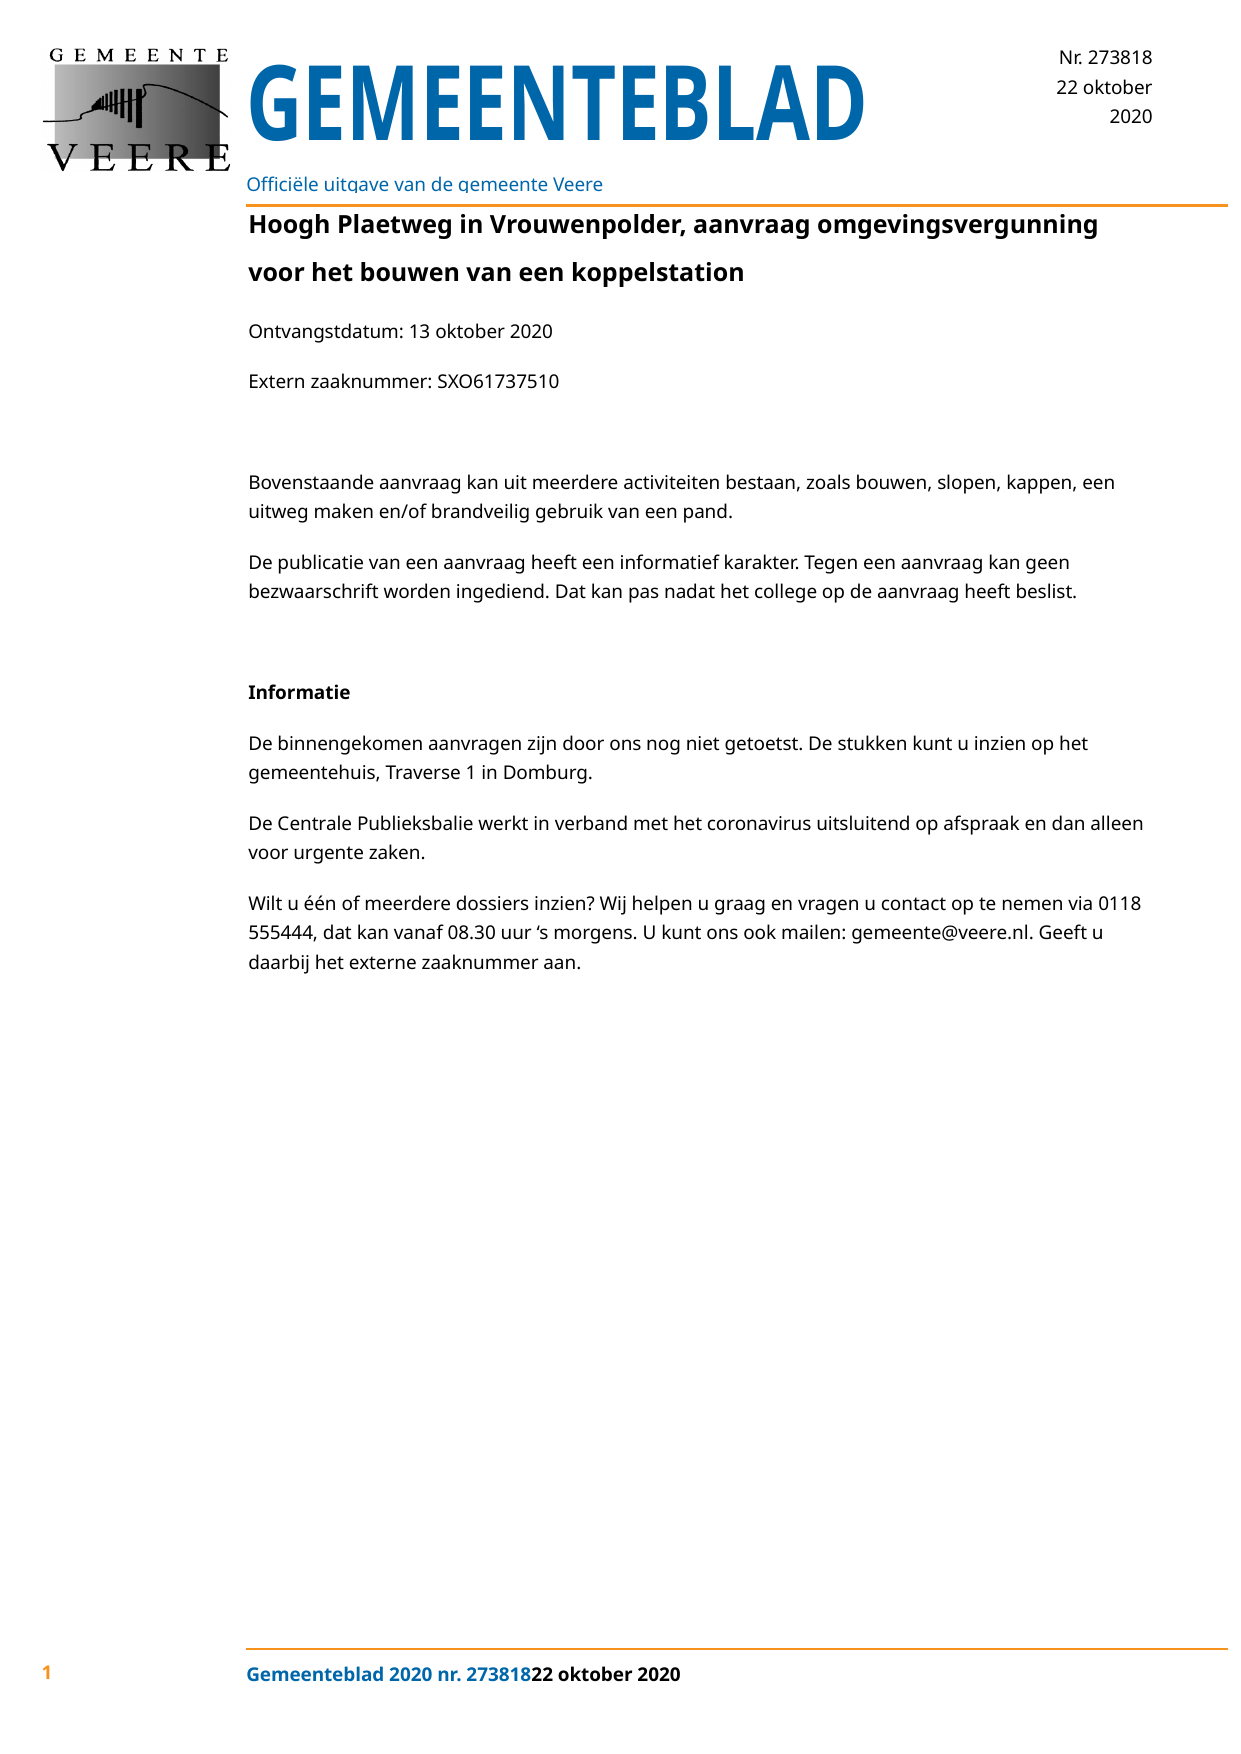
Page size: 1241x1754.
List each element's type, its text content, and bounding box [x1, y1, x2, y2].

text Hoogh Plaetweg in Vrouwenpolder, aanvraag omgevingsvergunning voor het bouwen van een koppelstation [248, 207, 1152, 288]
text Wilt u één of meerdere dossiers inzien? Wij helpen u graag en vragen u contact op te nemen via 0118 555444, dat kan vanaf 08.30 uur ‘s morgens. U kunt ons ook mailen: gemeente@veere.nl. Geeft u daarbij het externe zaaknummer aan. [248, 890, 1152, 975]
text Extern zaaknummer: SXO61737510 [248, 368, 1152, 394]
picture [41, 47, 231, 172]
text Ontvangstdatum: 13 oktober 2020 [248, 318, 1152, 344]
text De publicatie van een aanvraag heeft een informatief karakter. Tegen een aanvraag kan geen bezwaarschrift worden ingediend. Dat kan pas nadat het college op de aanvraag heeft beslist. [248, 549, 1152, 604]
text De binnengekomen aanvragen zijn door ons nog niet getoetst. De stukken kunt u inzien op het gemeentehuis, Traverse 1 in Domburg. [248, 730, 1152, 785]
text Bovenstaande aanvraag kan uit meerdere activiteiten bestaan, zoals bouwen, slopen, kappen, een uitweg maken en/of brandveilig gebruik van een pand. [248, 469, 1152, 524]
text Informatie [248, 679, 1152, 705]
text De Centrale Publieksbalie werkt in verband met het coronavirus uitsluitend op afspraak en dan alleen voor urgente zaken. [248, 810, 1152, 865]
